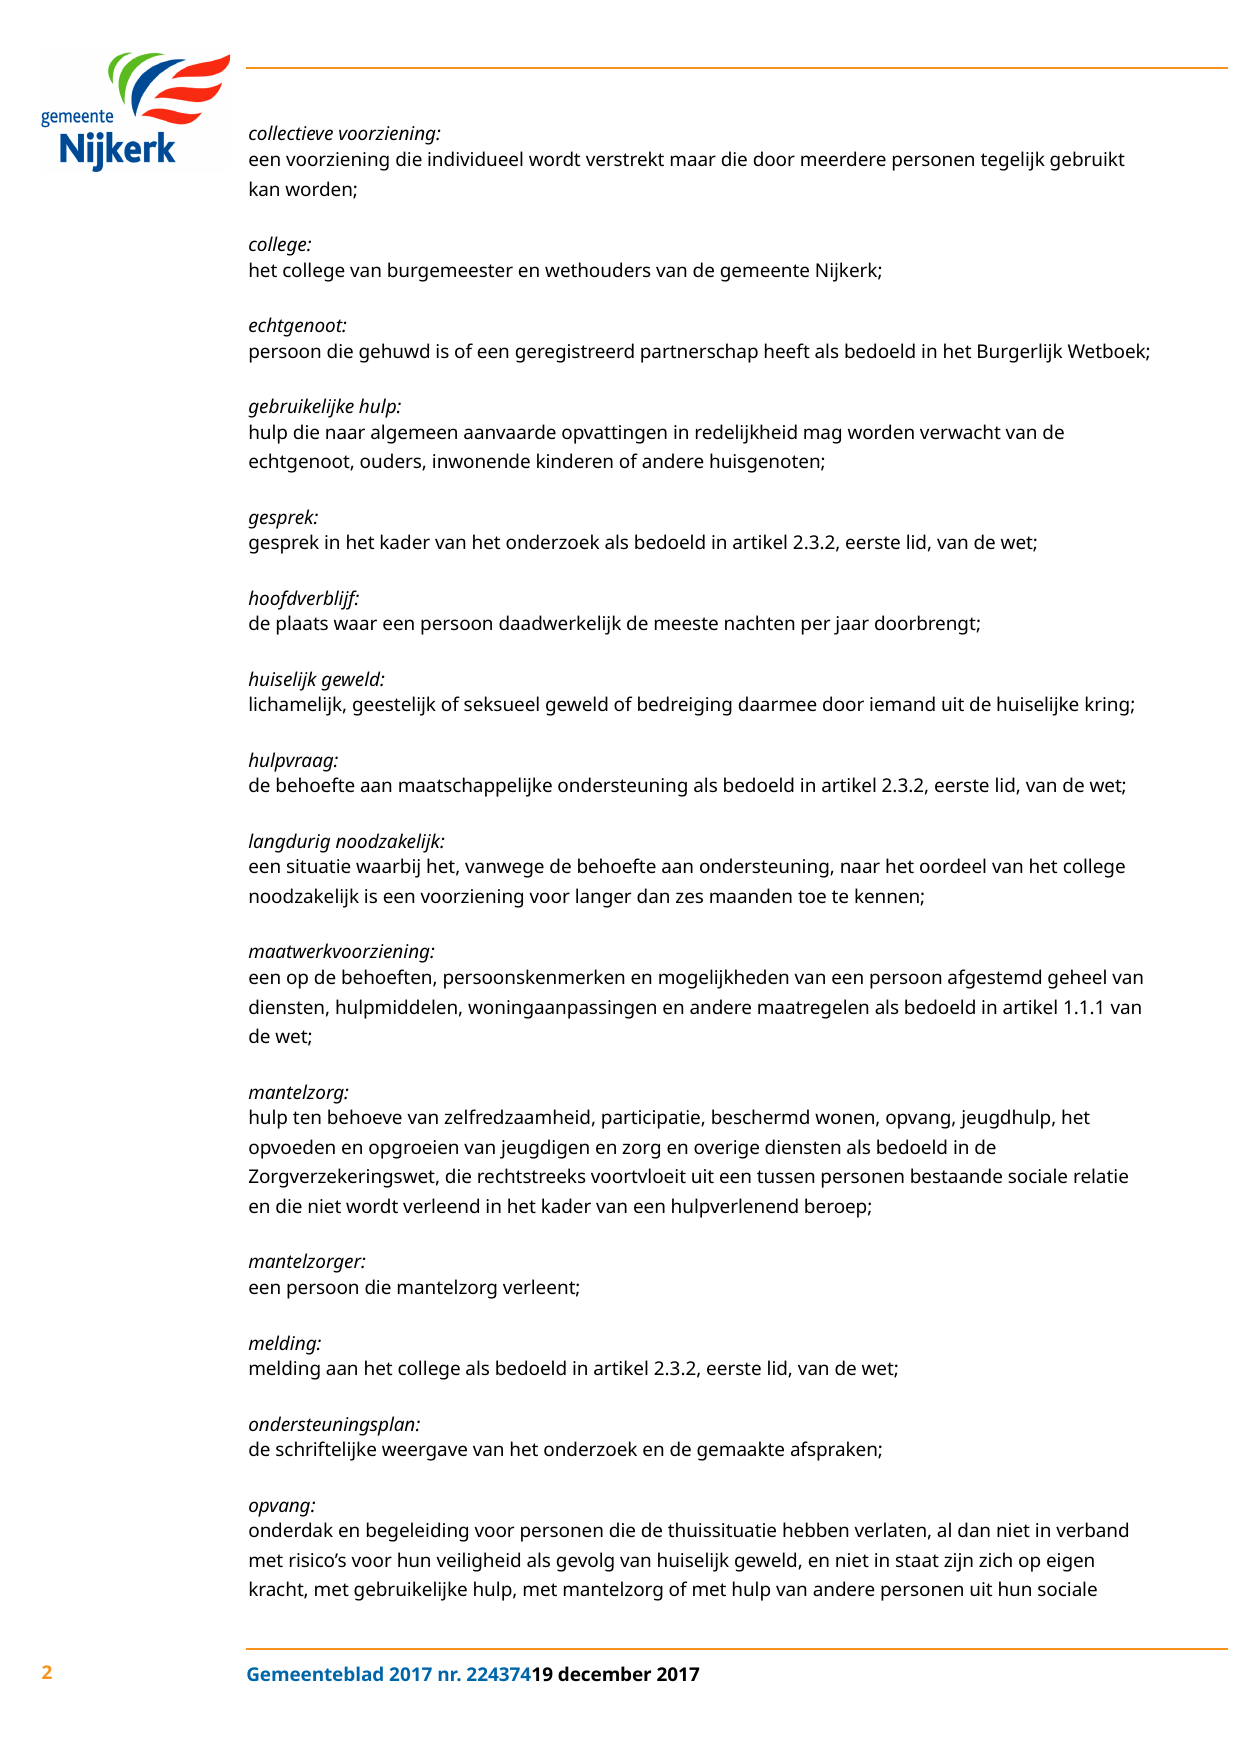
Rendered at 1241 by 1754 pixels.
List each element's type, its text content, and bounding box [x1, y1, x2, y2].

picture [41, 47, 231, 172]
text onderdak en begeleiding voor personen die de thuissituatie hebben verlaten, al dan niet in verband met risico’s voor hun veiligheid als gevolg van huiselijk geweld, en niet in staat zijn zich op eigen kracht, met gebruikelijke hulp, met mantelzorg of met hulp van andere personen uit hun sociale [248, 1517, 1152, 1602]
text mantelzorger: [248, 1249, 1152, 1274]
text gesprek: [248, 504, 1152, 529]
text college: [248, 231, 1152, 257]
text een persoon die mantelzorg verleent; [248, 1274, 1152, 1300]
text ondersteuningsplan: [248, 1411, 1152, 1436]
text gebruikelijke hulp: [248, 393, 1152, 419]
text lichamelijk, geestelijk of seksueel geweld of bedreiging daarmee door iemand uit de huiselijke kring; [248, 692, 1152, 717]
text huiselijk geweld: [248, 666, 1152, 692]
text een voorziening die individueel wordt verstrekt maar die door meerdere personen tegelijk gebruikt kan worden; [248, 146, 1152, 202]
text hoofdverblijf: [248, 585, 1152, 611]
text hulp die naar algemeen aanvaarde opvattingen in redelijkheid mag worden verwacht van de echtgenoot, ouders, inwonende kinderen of andere huisgenoten; [248, 419, 1152, 474]
text gesprek in het kader van het onderzoek als bedoeld in artikel 2.3.2, eerste lid, van de wet; [248, 529, 1152, 555]
text de behoefte aan maatschappelijke ondersteuning als bedoeld in artikel 2.3.2, eerste lid, van de wet; [248, 773, 1152, 798]
text collectieve voorziening: [248, 121, 1152, 146]
text melding aan het college als bedoeld in artikel 2.3.2, eerste lid, van de wet; [248, 1355, 1152, 1381]
text de schriftelijke weergave van het onderzoek en de gemaakte afspraken; [248, 1436, 1152, 1462]
text hulpvraag: [248, 747, 1152, 773]
text het college van burgemeester en wethouders van de gemeente Nijkerk; [248, 257, 1152, 283]
text melding: [248, 1330, 1152, 1355]
text mantelzorg: [248, 1079, 1152, 1104]
text persoon die gehuwd is of een geregistreerd partnerschap heeft als bedoeld in het Burgerlijk Wetboek; [248, 338, 1152, 364]
text maatwerkvoorziening: [248, 939, 1152, 964]
text hulp ten behoeve van zelfredzaamheid, participatie, beschermd wonen, opvang, jeugdhulp, het opvoeden en opgroeien van jeugdigen en zorg en overige diensten als bedoeld in de Zorgverzekeringswet, die rechtstreeks voortvloeit uit een tussen personen bestaande sociale relatie en die niet wordt verleend in het kader van een hulpverlenend beroep; [248, 1104, 1152, 1219]
text een op de behoeften, persoonskenmerken en mogelijkheden van een persoon afgestemd geheel van diensten, hulpmiddelen, woningaanpassingen en andere maatregelen als bedoeld in artikel 1.1.1 van de wet; [248, 964, 1152, 1049]
text opvang: [248, 1492, 1152, 1517]
text langdurig noodzakelijk: [248, 828, 1152, 854]
text de plaats waar een persoon daadwerkelijk de meeste nachten per jaar doorbrengt; [248, 611, 1152, 636]
text echtgenoot: [248, 312, 1152, 338]
text een situatie waarbij het, vanwege de behoefte aan ondersteuning, naar het oordeel van het college noodzakelijk is een voorziening voor langer dan zes maanden toe te kennen; [248, 854, 1152, 909]
